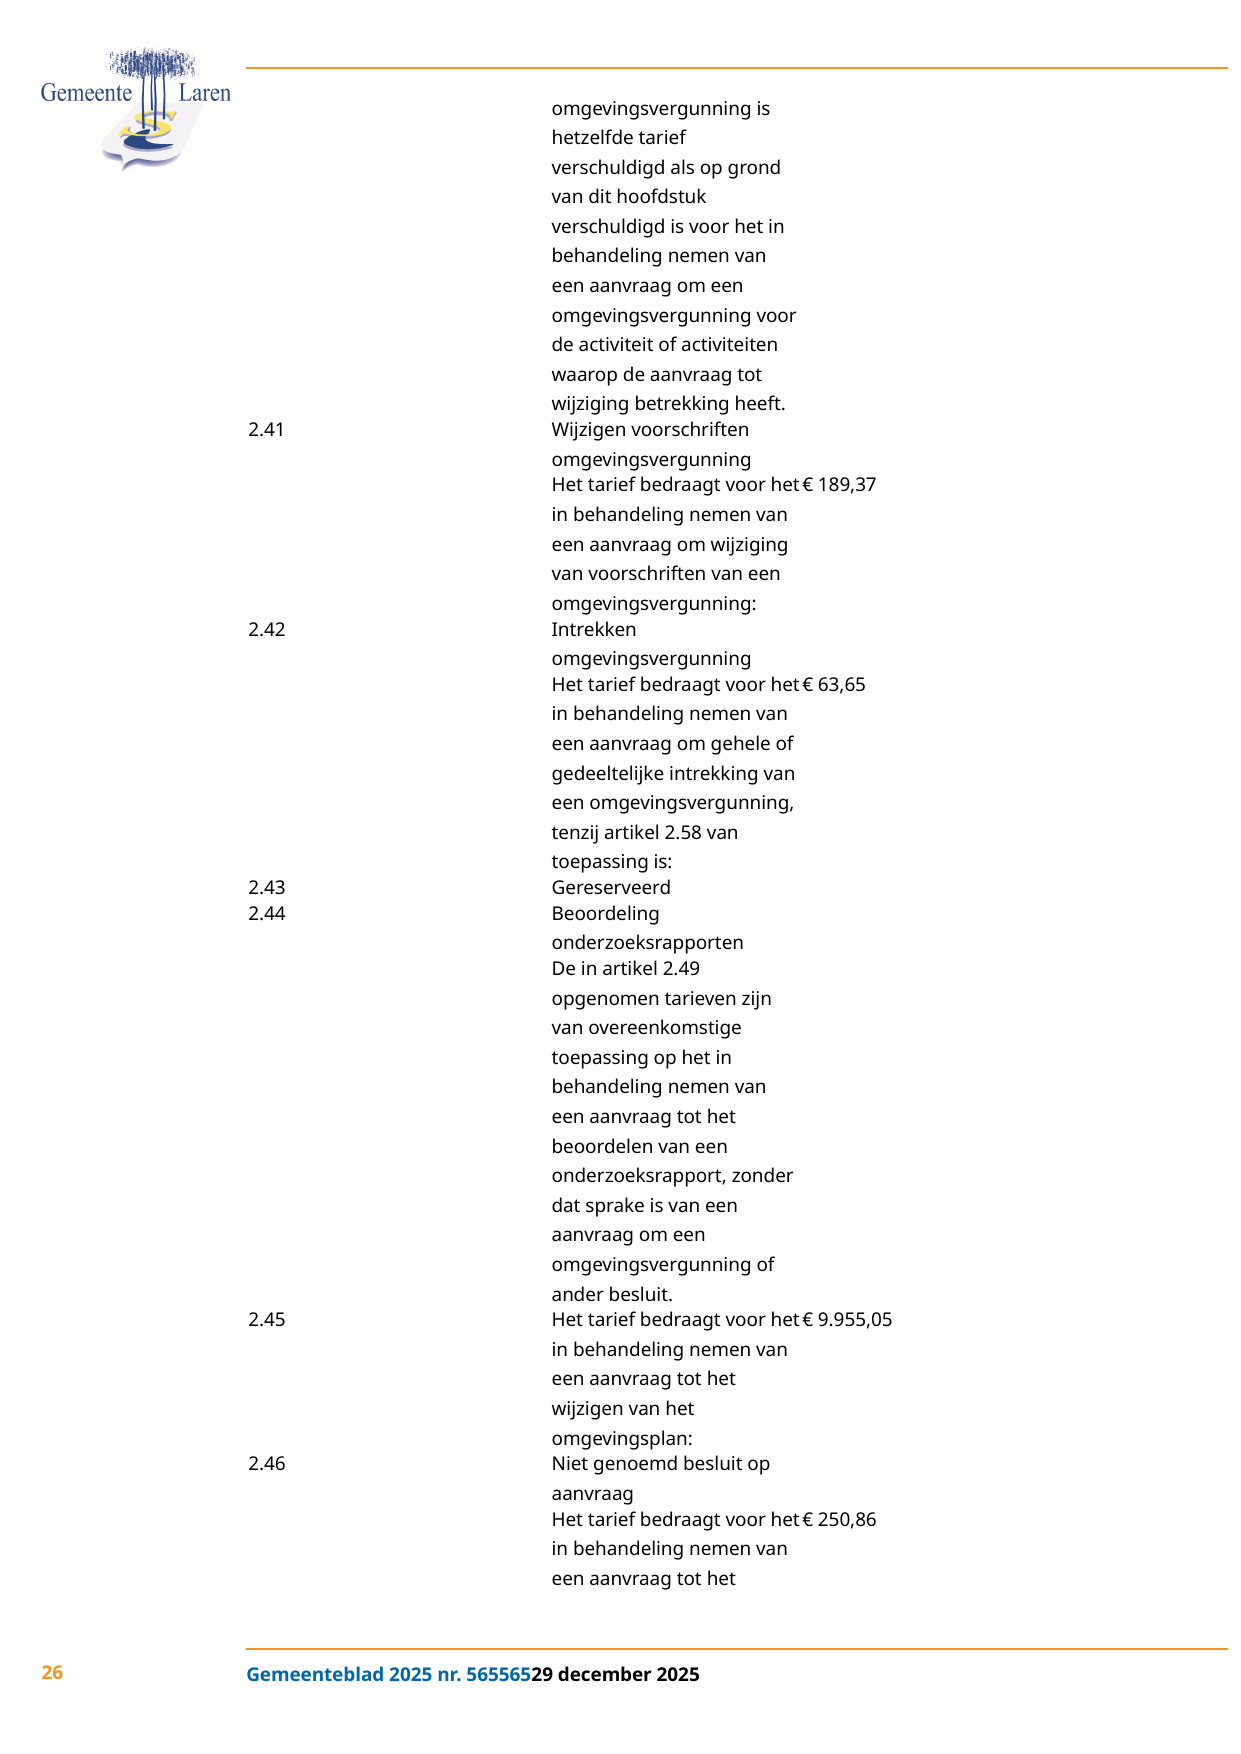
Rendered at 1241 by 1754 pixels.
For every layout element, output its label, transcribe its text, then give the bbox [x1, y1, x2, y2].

table_cell € 250,86 [802, 1506, 1152, 1591]
table_cell Niet genoemd besluit op aanvraag [551, 1451, 802, 1506]
table_cell 2.41 [248, 416, 551, 472]
table_cell [802, 874, 1152, 900]
table_cell [248, 955, 551, 1306]
table_cell [802, 900, 1152, 955]
table_cell [248, 671, 551, 874]
table_cell [802, 95, 1152, 416]
table_cell 2.44 [248, 900, 551, 955]
table_cell Intrekken omgevingsvergunning [551, 616, 802, 671]
table_cell Gereserveerd [551, 874, 802, 900]
table_cell omgevingsvergunning is hetzelfde tarief verschuldigd als op grond van dit hoofdstuk verschuldigd is voor het in behandeling nemen van een aanvraag om een omgevingsvergunning voor de activiteit of activiteiten waarop de aanvraag tot wijziging betrekking heeft. [551, 95, 802, 416]
table_cell [802, 616, 1152, 671]
picture [41, 47, 231, 172]
table_cell 2.42 [248, 616, 551, 671]
table_cell € 189,37 [802, 472, 1152, 616]
table_cell € 63,65 [802, 671, 1152, 874]
table_cell [248, 95, 551, 416]
table_cell [248, 472, 551, 616]
table_cell [248, 1506, 551, 1591]
table_cell Het tarief bedraagt voor het in behandeling nemen van een aanvraag om wijziging van voorschriften van een omgevingsvergunning: [551, 472, 802, 616]
table_cell Het tarief bedraagt voor het in behandeling nemen van een aanvraag tot het wijzigen van het omgevingsplan: [551, 1306, 802, 1451]
table_cell € 9.955,05 [802, 1306, 1152, 1451]
table_cell 2.46 [248, 1451, 551, 1506]
table_cell [802, 1451, 1152, 1506]
table_cell Beoordeling onderzoeksrapporten [551, 900, 802, 955]
table_cell 2.45 [248, 1306, 551, 1451]
table_cell De in artikel 2.49 opgenomen tarieven zijn van overeenkomstige toepassing op het in behandeling nemen van een aanvraag tot het beoordelen van een onderzoeksrapport, zonder dat sprake is van een aanvraag om een omgevingsvergunning of ander besluit. [551, 955, 802, 1306]
table_cell Wijzigen voorschriften omgevingsvergunning [551, 416, 802, 472]
table_cell [802, 955, 1152, 1306]
table_cell [802, 416, 1152, 472]
table_cell Het tarief bedraagt voor het in behandeling nemen van een aanvraag tot het [551, 1506, 802, 1591]
table_cell Het tarief bedraagt voor het in behandeling nemen van een aanvraag om gehele of gedeeltelijke intrekking van een omgevingsvergunning, tenzij artikel 2.58 van toepassing is: [551, 671, 802, 874]
table_cell 2.43 [248, 874, 551, 900]
